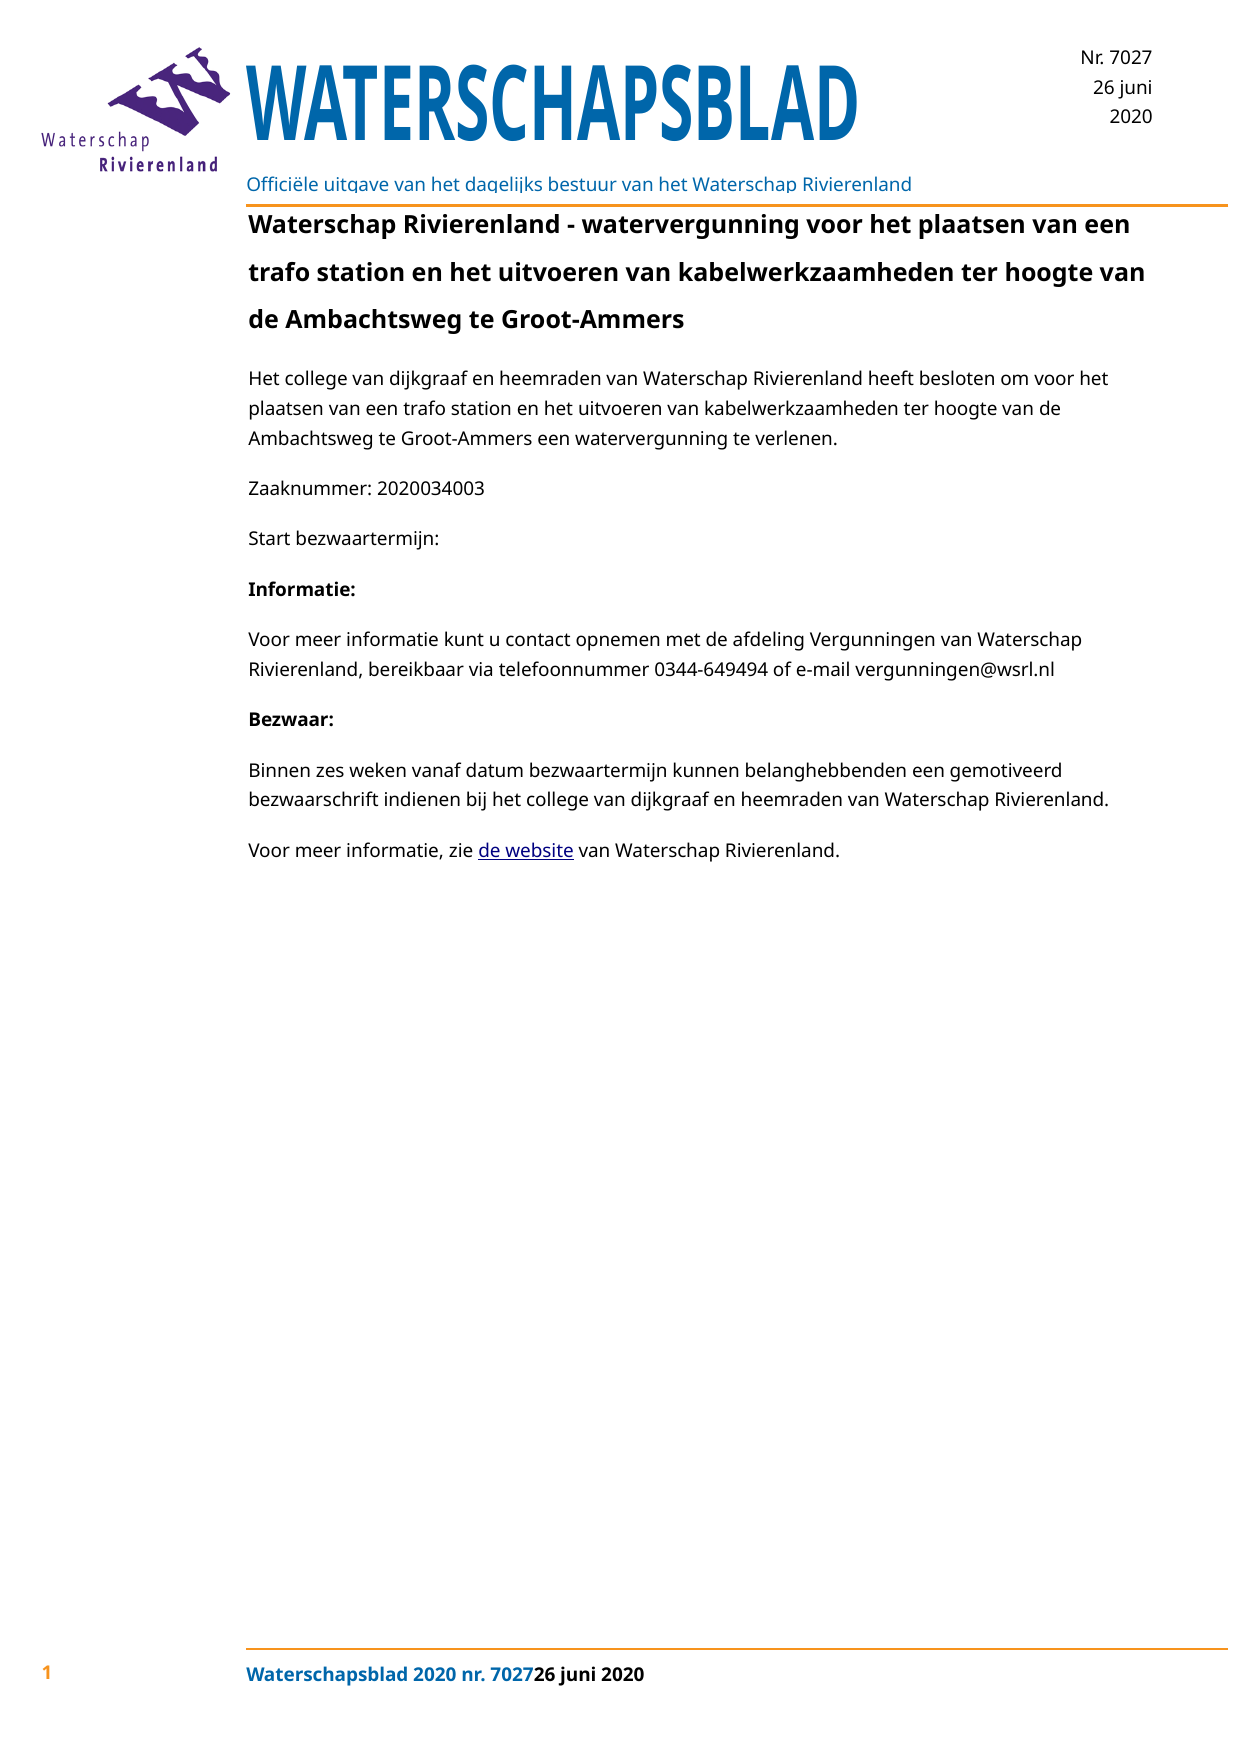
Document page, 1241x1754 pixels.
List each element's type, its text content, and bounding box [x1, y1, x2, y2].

text Het college van dijkgraaf en heemraden van Waterschap Rivierenland heeft besloten om voor het plaatsen van een trafo station en het uitvoeren van kabelwerkzaamheden ter hoogte van de Ambachtsweg te Groot-Ammers een watervergunning te verlenen. [248, 366, 1152, 450]
text Bezwaar: [248, 706, 1152, 732]
picture [41, 47, 231, 172]
text Binnen zes weken vanaf datum bezwaartermijn kunnen belanghebbenden een gemotiveerd bezwaarschrift indienen bij het college van dijkgraaf en heemraden van Waterschap Rivierenland. [248, 757, 1152, 812]
text Start bezwaartermijn: [248, 526, 1152, 551]
text Waterschap Rivierenland - watervergunning voor het plaatsen van een trafo station en het uitvoeren van kabelwerkzaamheden ter hoogte van de Ambachtsweg te Groot-Ammers [248, 207, 1152, 336]
text Voor meer informatie, zie de website van Waterschap Rivierenland. [248, 837, 1152, 862]
text Informatie: [248, 576, 1152, 602]
text Voor meer informatie kunt u contact opnemen met de afdeling Vergunningen van Waterschap Rivierenland, bereikbaar via telefoonnummer 0344-649494 of e-mail vergunningen@wsrl.nl [248, 626, 1152, 682]
text Zaaknummer: 2020034003 [248, 475, 1152, 501]
